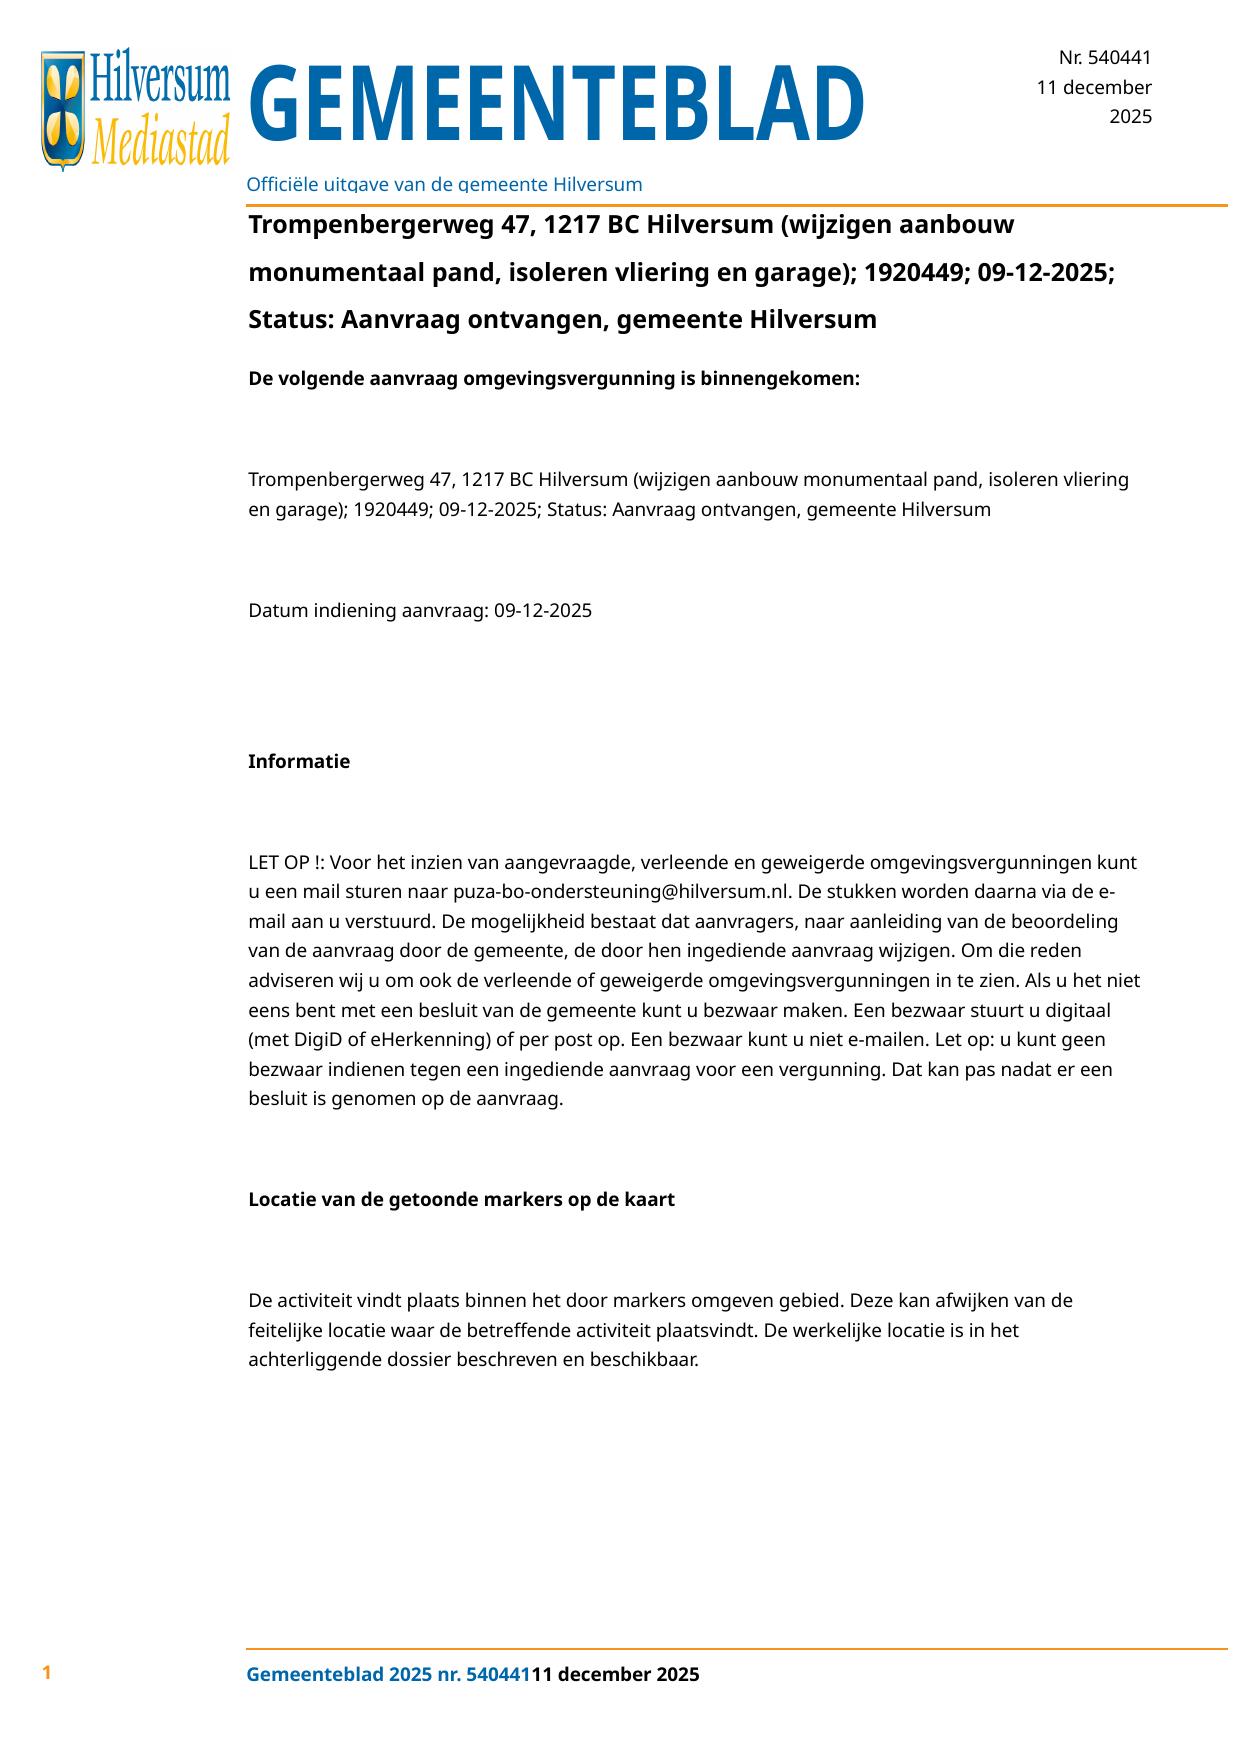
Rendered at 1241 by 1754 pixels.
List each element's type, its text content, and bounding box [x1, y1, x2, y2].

text Datum indiening aanvraag: 09-12-2025 [248, 597, 1152, 622]
text De activiteit vindt plaats binnen het door markers omgeven gebied. Deze kan afwijken van de feitelijke locatie waar de betreffende activiteit plaatsvindt. De werkelijke locatie is in het achterliggende dossier beschreven en beschikbaar. [248, 1287, 1152, 1372]
text Trompenbergerweg 47, 1217 BC Hilversum (wijzigen aanbouw monumentaal pand, isoleren vliering en garage); 1920449; 09-12-2025; Status: Aanvraag ontvangen, gemeente Hilversum [248, 466, 1152, 522]
text Trompenbergerweg 47, 1217 BC Hilversum (wijzigen aanbouw monumentaal pand, isoleren vliering en garage); 1920449; 09-12-2025; Status: Aanvraag ontvangen, gemeente Hilversum [248, 207, 1152, 336]
picture [41, 47, 231, 172]
text Informatie [248, 748, 1152, 774]
text Locatie van de getoonde markers op de kaart [248, 1186, 1152, 1212]
text LET OP !: Voor het inzien van aangevraagde, verleende en geweigerde omgevingsvergunningen kunt u een mail sturen naar puza-bo-ondersteuning@hilversum.nl. De stukken worden daarna via de e-mail aan u verstuurd. De mogelijkheid bestaat dat aanvragers, naar aanleiding van de beoordeling van de aanvraag door de gemeente, de door hen ingediende aanvraag wijzigen. Om die reden adviseren wij u om ook de verleende of geweigerde omgevingsvergunningen in te zien. Als u het niet eens bent met een besluit van de gemeente kunt u bezwaar maken. Een bezwaar stuurt u digitaal (met DigiD of eHerkenning) of per post op. Een bezwaar kunt u niet e-mailen. Let op: u kunt geen bezwaar indienen tegen een ingediende aanvraag voor een vergunning. Dat kan pas nadat er een besluit is genomen op de aanvraag. [248, 849, 1152, 1111]
text De volgende aanvraag omgevingsvergunning is binnengekomen: [248, 366, 1152, 391]
